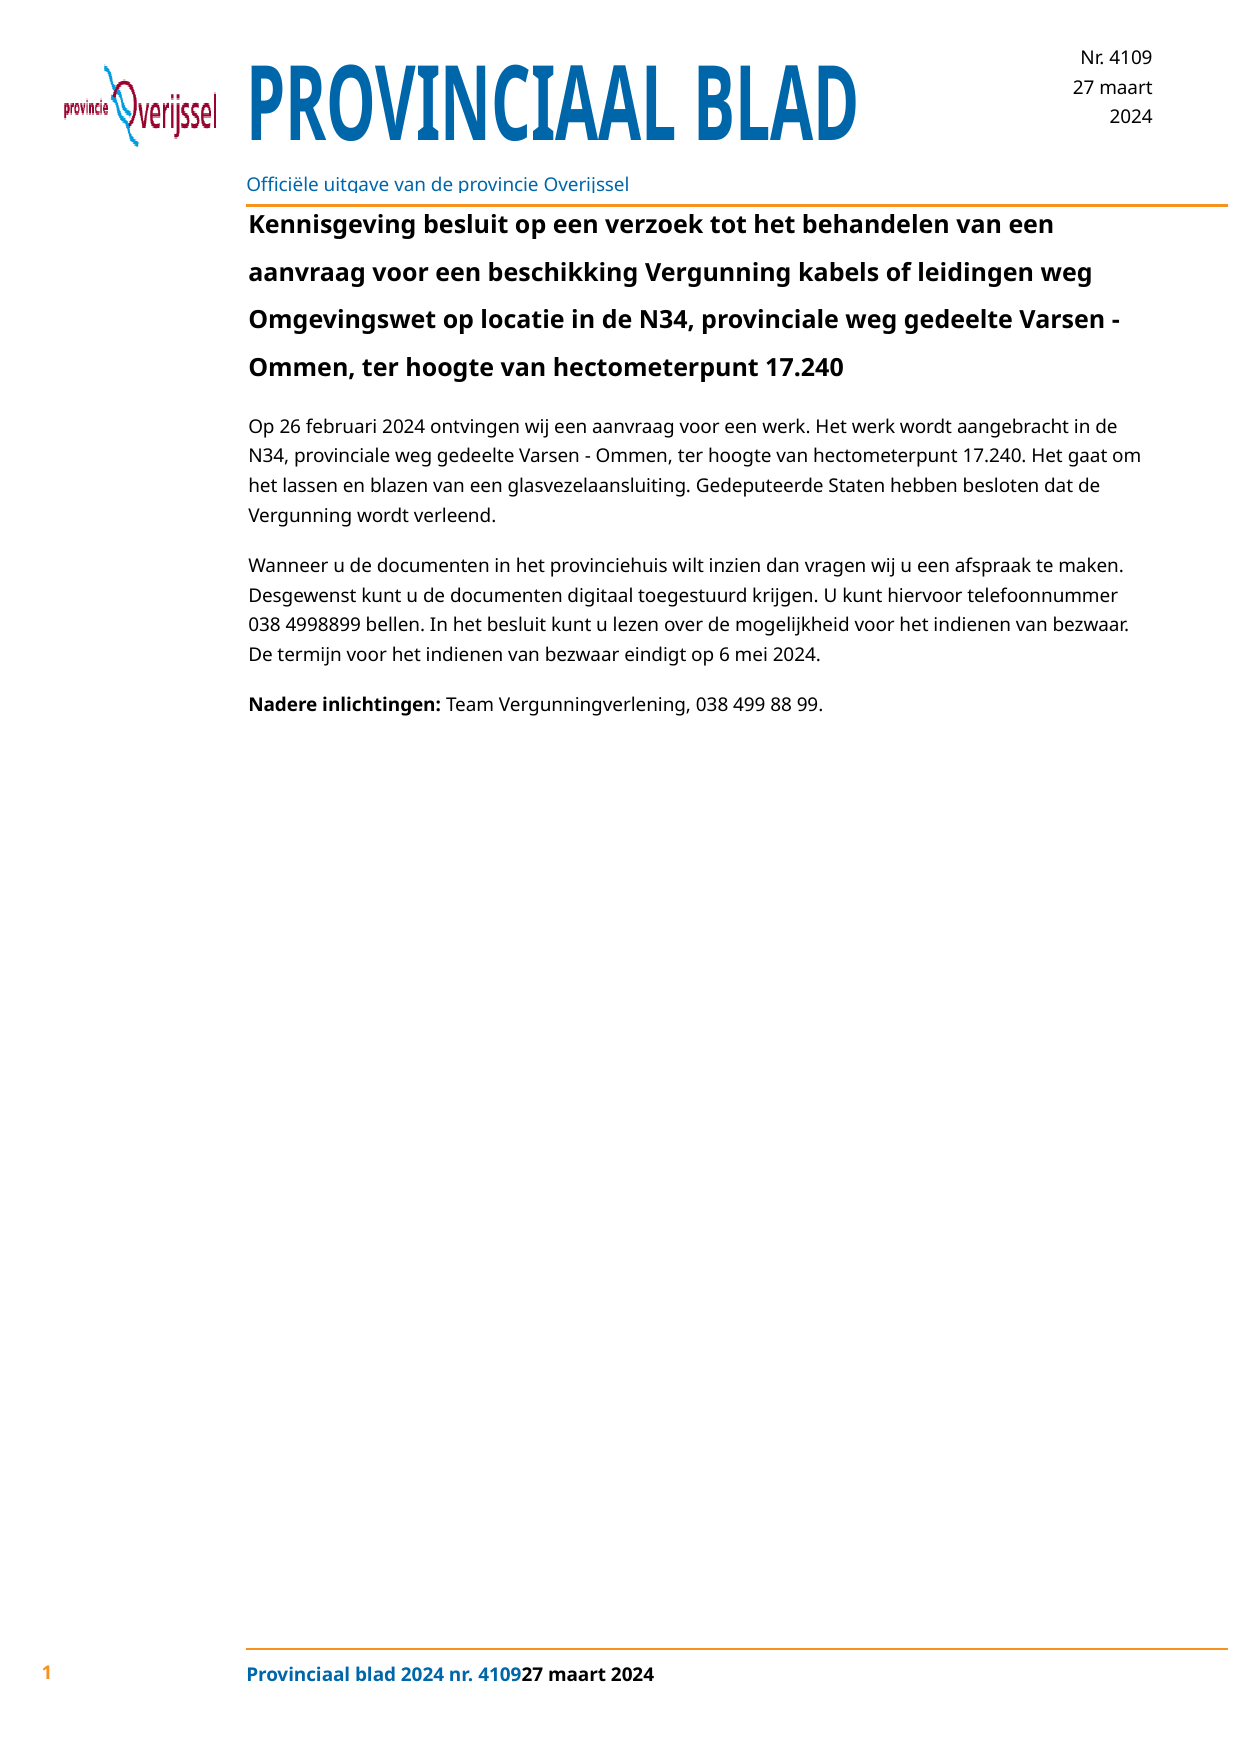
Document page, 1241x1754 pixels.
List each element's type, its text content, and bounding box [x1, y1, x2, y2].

text Kennisgeving besluit op een verzoek tot het behandelen van een aanvraag voor een beschikking Vergunning kabels of leidingen weg Omgevingswet op locatie in de N34, provinciale weg gedeelte Varsen - Ommen, ter hoogte van hectometerpunt 17.240 [248, 207, 1152, 384]
text Wanneer u de documenten in het provinciehuis wilt inzien dan vragen wij u een afspraak te maken. Desgewenst kunt u de documenten digitaal toegestuurd krijgen. U kunt hiervoor telefoonnummer 038 4998899 bellen. In het besluit kunt u lezen over de mogelijkheid voor het indienen van bezwaar. De termijn voor het indienen van bezwaar eindigt op 6 mei 2024. [248, 552, 1152, 667]
text Nadere inlichtingen: Team Vergunningverlening, 038 499 88 99. [248, 691, 1152, 717]
text Op 26 februari 2024 ontvingen wij een aanvraag voor een werk. Het werk wordt aangebracht in de N34, provinciale weg gedeelte Varsen - Ommen, ter hoogte van hectometerpunt 17.240. Het gaat om het lassen en blazen van een glasvezelaansluiting. Gedeputeerde Staten hebben besloten dat de Vergunning wordt verleend. [248, 413, 1152, 528]
picture [41, 47, 231, 172]
